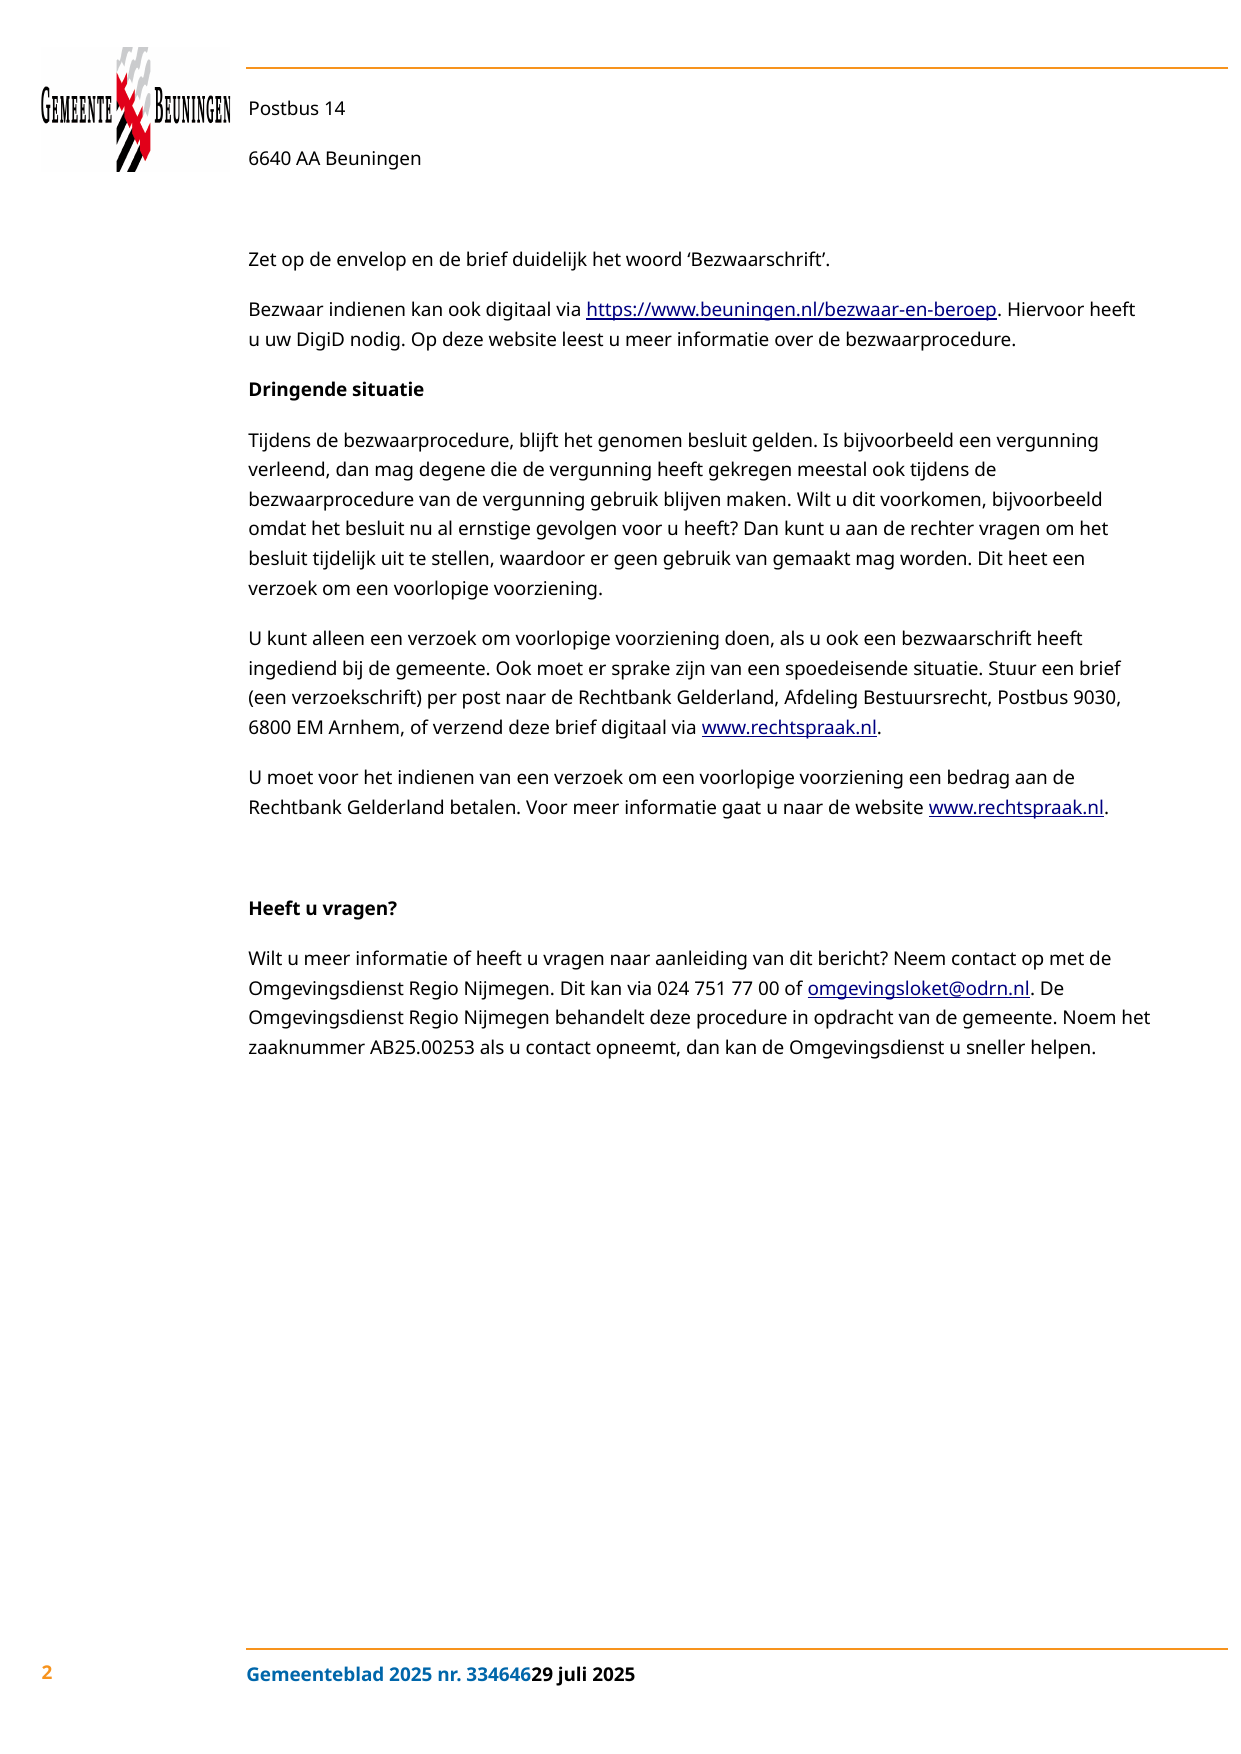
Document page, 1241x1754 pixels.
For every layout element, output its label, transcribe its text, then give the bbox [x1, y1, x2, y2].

picture [41, 47, 231, 172]
text Bezwaar indienen kan ook digitaal via https://www.beuningen.nl/bezwaar-en-beroep. Hiervoor heeft u uw DigiD nodig. Op deze website leest u meer informatie over de bezwaarprocedure. [248, 296, 1152, 352]
text Tijdens de bezwaarprocedure, blijft het genomen besluit gelden. Is bijvoorbeeld een vergunning verleend, dan mag degene die de vergunning heeft gekregen meestal ook tijdens de bezwaarprocedure van de vergunning gebruik blijven maken. Wilt u dit voorkomen, bijvoorbeeld omdat het besluit nu al ernstige gevolgen voor u heeft? Dan kunt u aan de rechter vragen om het besluit tijdelijk uit te stellen, waardoor er geen gebruik van gemaakt mag worden. Dit heet een verzoek om een voorlopige voorziening. [248, 427, 1152, 601]
text Heeft u vragen? [248, 895, 1152, 921]
text 6640 AA Beuningen [248, 145, 1152, 171]
text Dringende situatie [248, 376, 1152, 402]
text Zet op de envelop en de brief duidelijk het woord ‘Bezwaarschrift’. [248, 246, 1152, 272]
text U kunt alleen een verzoek om voorlopige voorziening doen, als u ook een bezwaarschrift heeft ingediend bij de gemeente. Ook moet er sprake zijn van een spoedeisende situatie. Stuur een brief (een verzoekschrift) per post naar de Rechtbank Gelderland, Afdeling Bestuursrecht, Postbus 9030, 6800 EM Arnhem, of verzend deze brief digitaal via www.rechtspraak.nl. [248, 625, 1152, 740]
text Wilt u meer informatie of heeft u vragen naar aanleiding van dit bericht? Neem contact op met de Omgevingsdienst Regio Nijmegen. Dit kan via 024 751 77 00 of omgevingsloket@odrn.nl. De Omgevingsdienst Regio Nijmegen behandelt deze procedure in opdracht van de gemeente. Noem het zaaknummer AB25.00253 als u contact opneemt, dan kan de Omgevingsdienst u sneller helpen. [248, 945, 1152, 1060]
text U moet voor het indienen van een verzoek om een voorlopige voorziening een bedrag aan de Rechtbank Gelderland betalen. Voor meer informatie gaat u naar de website www.rechtspraak.nl. [248, 764, 1152, 820]
text Postbus 14 [248, 95, 1152, 121]
